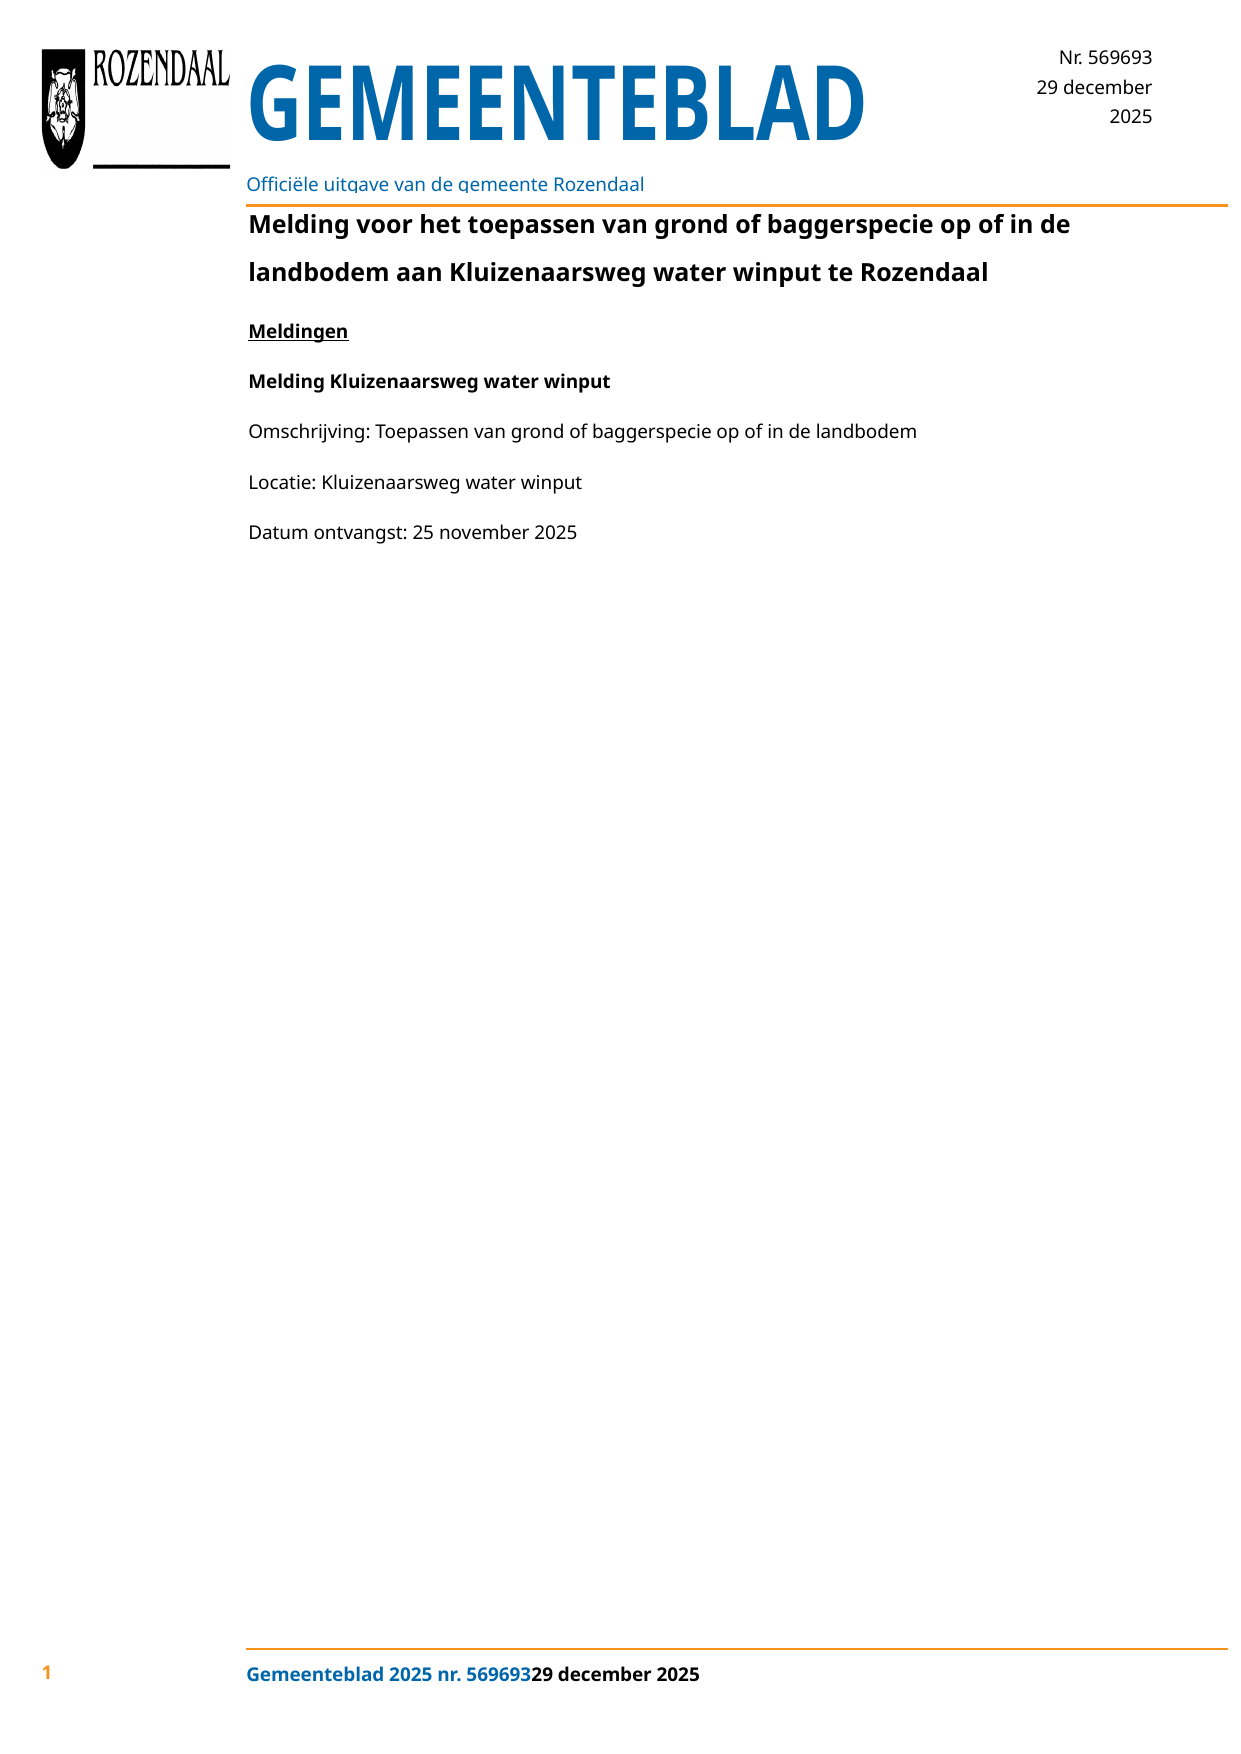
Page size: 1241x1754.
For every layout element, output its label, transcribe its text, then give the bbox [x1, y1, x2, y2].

text Datum ontvangst: 25 november 2025 [248, 519, 1152, 545]
picture [41, 47, 231, 172]
text Meldingen [248, 318, 1152, 344]
text Locatie: Kluizenaarsweg water winput [248, 469, 1152, 495]
text Melding Kluizenaarsweg water winput [248, 368, 1152, 394]
text Omschrijving: Toepassen van grond of baggerspecie op of in de landbodem [248, 419, 1152, 444]
text Melding voor het toepassen van grond of baggerspecie op of in de landbodem aan Kluizenaarsweg water winput te Rozendaal [248, 207, 1152, 288]
